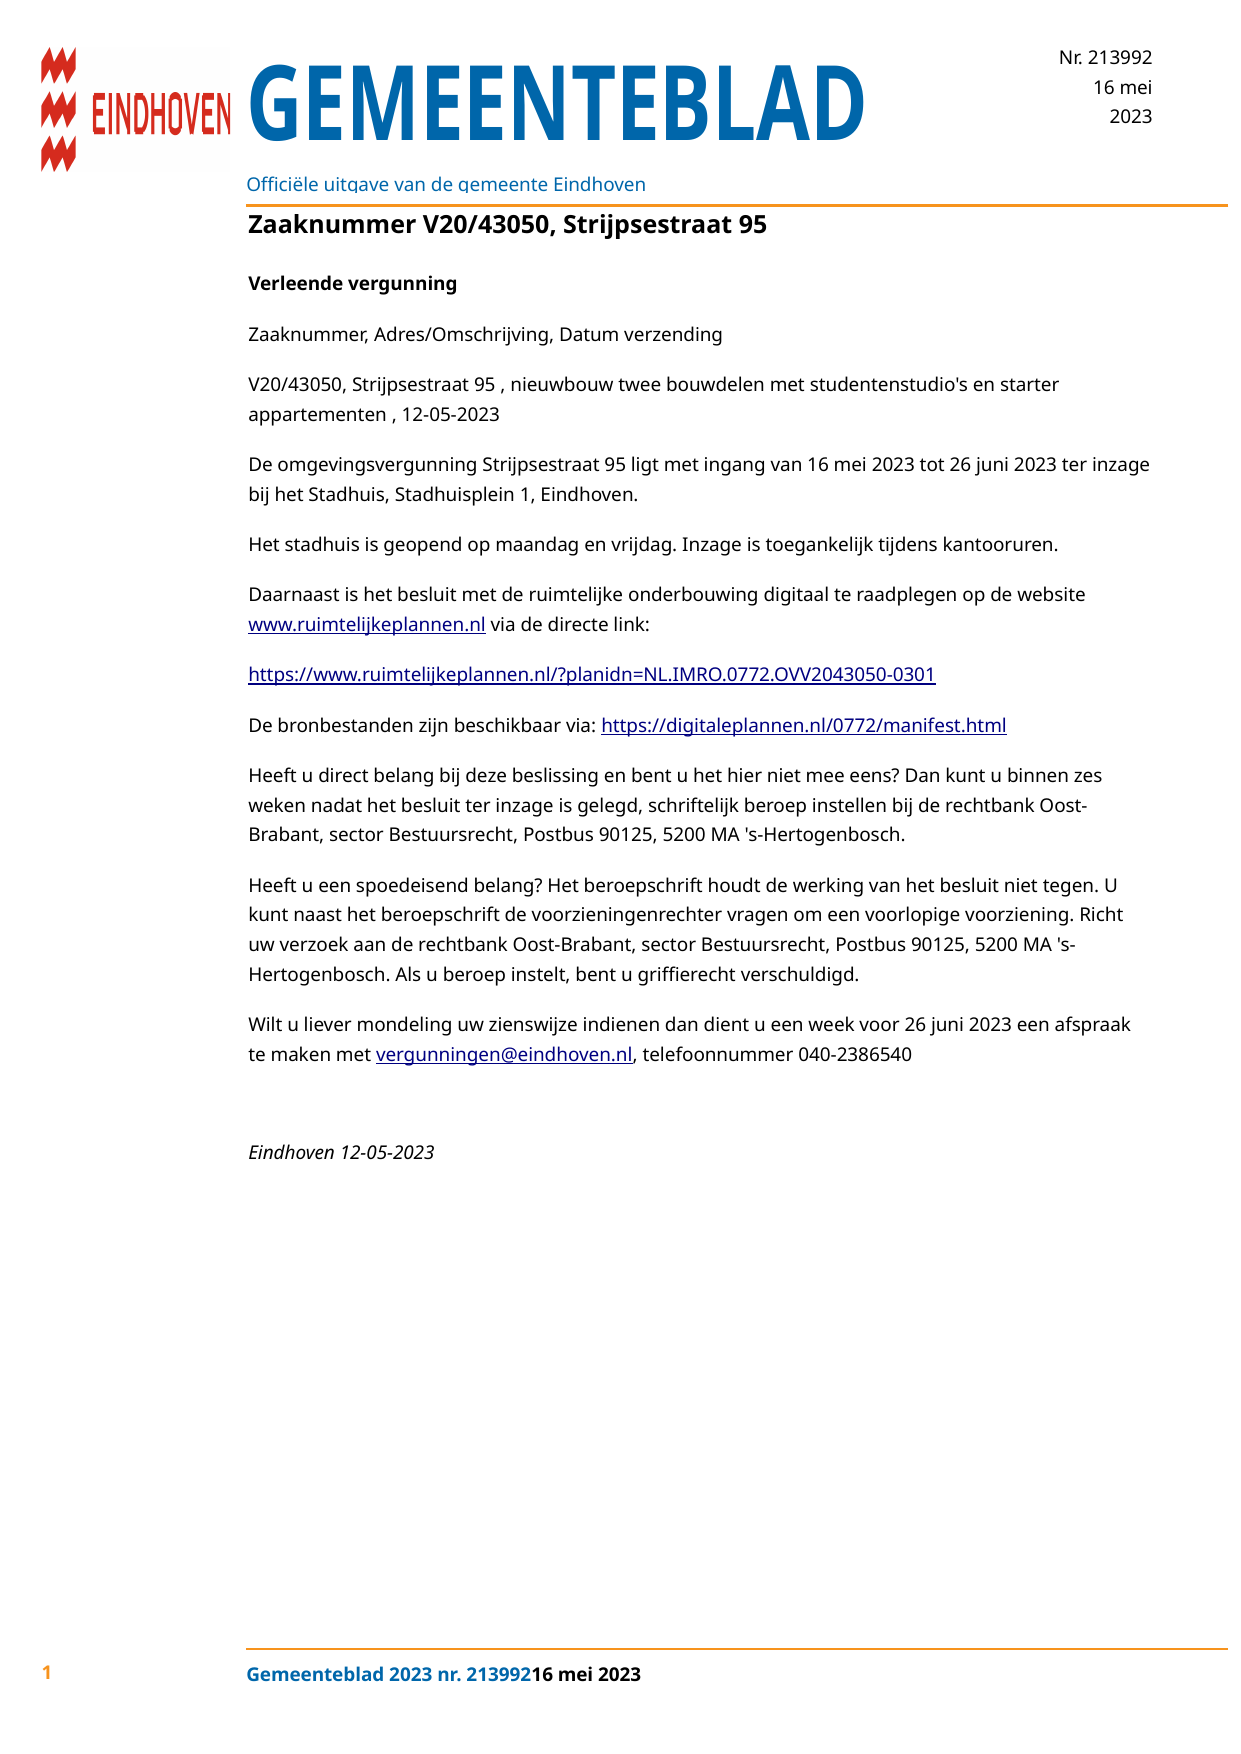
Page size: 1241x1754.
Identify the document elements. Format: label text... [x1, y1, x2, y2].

text Het stadhuis is geopend op maandag en vrijdag. Inzage is toegankelijk tijdens kantooruren. [248, 531, 1152, 557]
text V20/43050, Strijpsestraat 95 , nieuwbouw twee bouwdelen met studentenstudio's en starter appartementen , 12-05-2023 [248, 371, 1152, 426]
text De bronbestanden zijn beschikbaar via: https://digitaleplannen.nl/0772/manifest.html [248, 712, 1152, 738]
text Zaaknummer, Adres/Omschrijving, Datum verzending [248, 321, 1152, 346]
text Heeft u direct belang bij deze beslissing en bent u het hier niet mee eens? Dan kunt u binnen zes weken nadat het besluit ter inzage is gelegd, schriftelijk beroep instellen bij de rechtbank Oost-Brabant, sector Bestuursrecht, Postbus 90125, 5200 MA 's-Hertogenbosch. [248, 762, 1152, 847]
text Daarnaast is het besluit met de ruimtelijke onderbouwing digitaal te raadplegen op de website www.ruimtelijkeplannen.nl via de directe link: [248, 582, 1152, 637]
text Verleende vergunning [248, 270, 1152, 296]
text De omgevingsvergunning Strijpsestraat 95 ligt met ingang van 16 mei 2023 tot 26 juni 2023 ter inzage bij het Stadhuis, Stadhuisplein 1, Eindhoven. [248, 451, 1152, 506]
text https://www.ruimtelijkeplannen.nl/?planidn=NL.IMRO.0772.OVV2043050-0301 [248, 662, 1152, 687]
text Heeft u een spoedeisend belang? Het beroepschrift houdt de werking van het besluit niet tegen. U kunt naast het beroepschrift de voorzieningenrechter vragen om een voorlopige voorziening. Richt uw verzoek aan de rechtbank Oost-Brabant, sector Bestuursrecht, Postbus 90125, 5200 MA 's-Hertogenbosch. Als u beroep instelt, bent u griffierecht verschuldigd. [248, 872, 1152, 986]
text Eindhoven 12-05-2023 [248, 1139, 1152, 1165]
text Zaaknummer V20/43050, Strijpsestraat 95 [248, 207, 1152, 241]
text Wilt u liever mondeling uw zienswijze indienen dan dient u een week voor 26 juni 2023 een afspraak te maken met vergunningen@eindhoven.nl, telefoonnummer 040-2386540 [248, 1011, 1152, 1066]
picture [41, 47, 231, 172]
